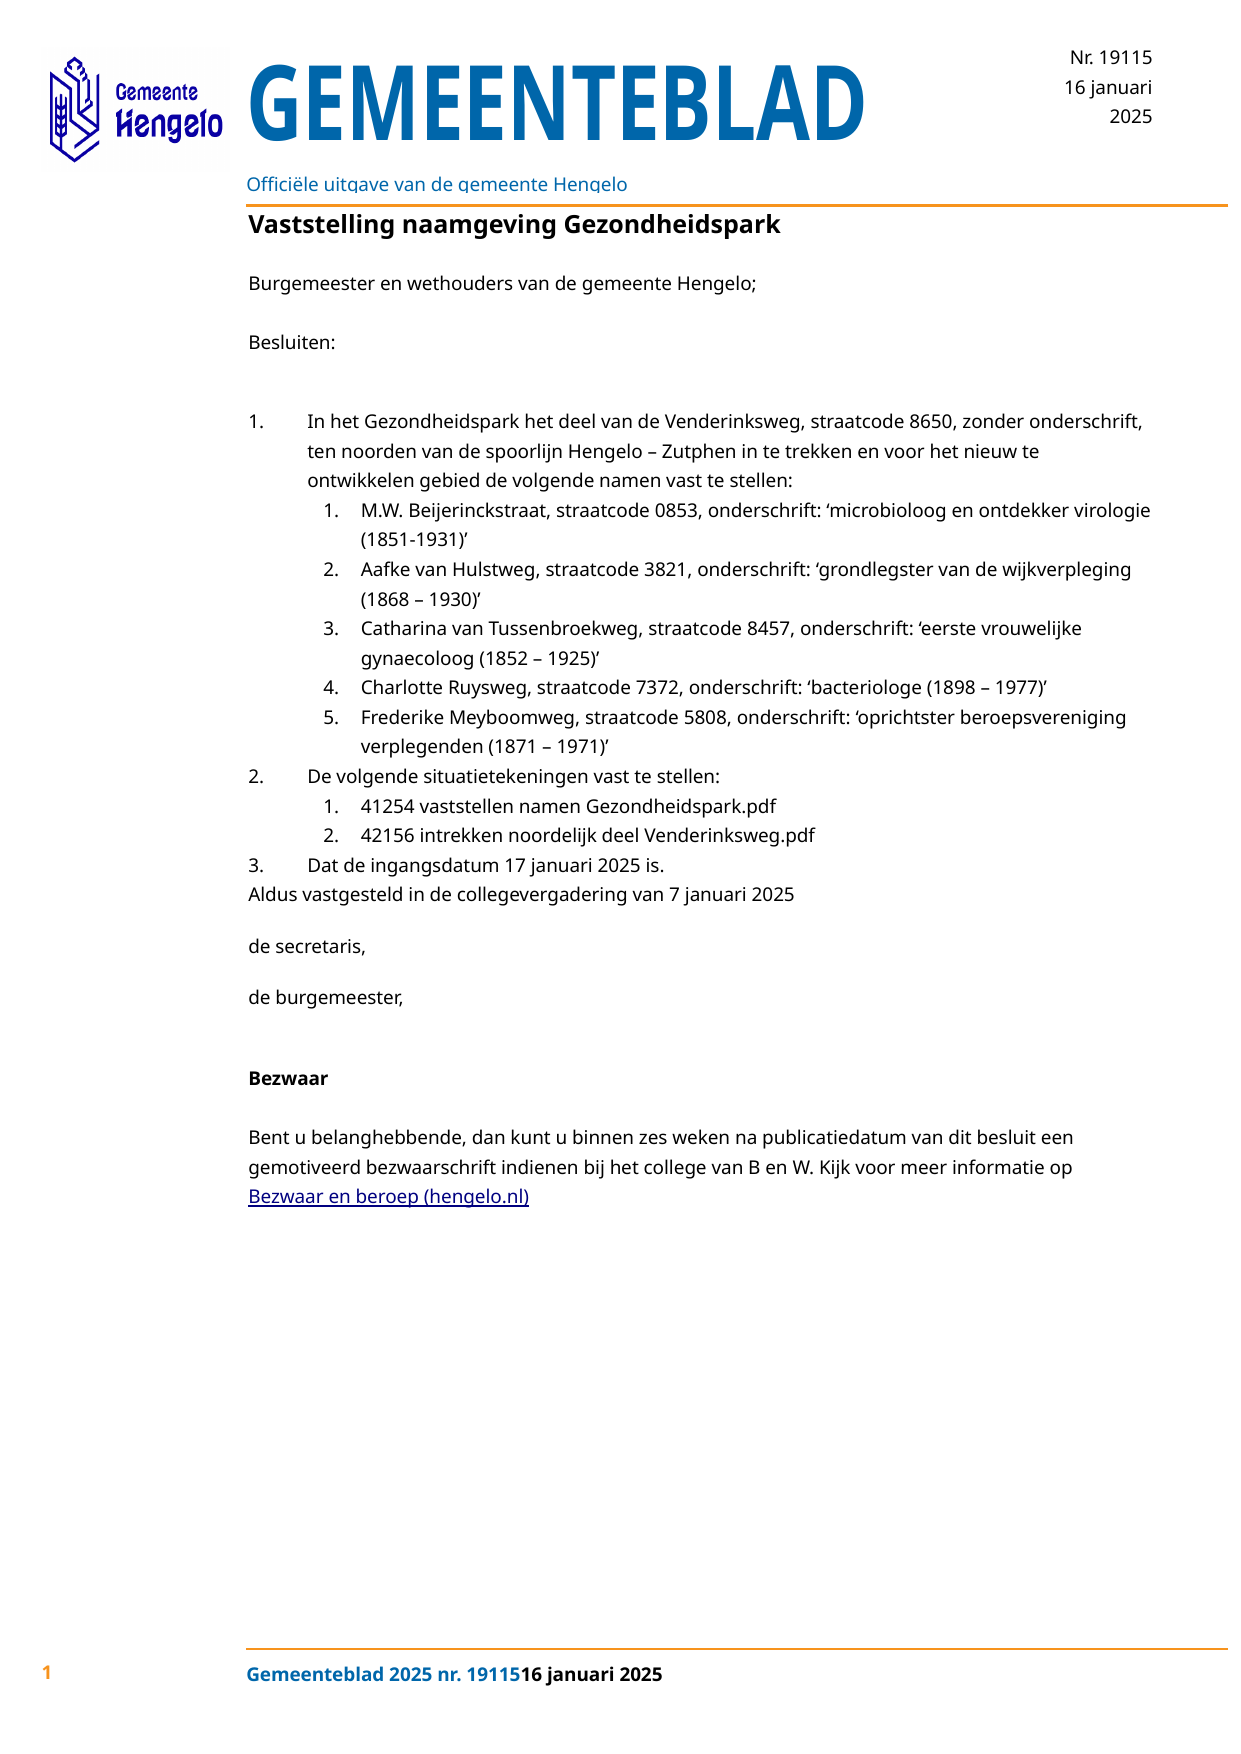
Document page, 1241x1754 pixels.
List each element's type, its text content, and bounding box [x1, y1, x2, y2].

list Charlotte Ruysweg, straatcode 7372, onderschrift: ‘bacteriologe (1898 – 1977)’ [323, 674, 1152, 700]
list Aafke van Hulstweg, straatcode 3821, onderschrift: ‘grondlegster van de wijkverpleging (1868 – 1930)’ [323, 556, 1152, 612]
list In het Gezondheidspark het deel van de Venderinksweg, straatcode 8650, zonder onderschrift, ten noorden van de spoorlijn Hengelo – Zutphen in te trekken en voor het nieuw te ontwikkelen gebied de volgende namen vast te stellen: [248, 408, 1152, 493]
text Besluiten: [248, 329, 1152, 355]
text Bezwaar [248, 1065, 1152, 1091]
text Bent u belanghebbende, dan kunt u binnen zes weken na publicatiedatum van dit besluit een gemotiveerd bezwaarschrift indienen bij het college van B en W. Kijk voor meer informatie op Bezwaar en beroep (hengelo.nl) [248, 1124, 1152, 1209]
list De volgende situatietekeningen vast te stellen: [248, 763, 1152, 789]
list Catharina van Tussenbroekweg, straatcode 8457, onderschrift: ‘eerste vrouwelijke gynaecoloog (1852 – 1925)’ [323, 615, 1152, 671]
text de secretaris, [248, 933, 1152, 959]
text Aldus vastgesteld in de collegevergadering van 7 januari 2025 [248, 882, 1152, 907]
list Frederike Meyboomweg, straatcode 5808, onderschrift: ‘oprichtster beroepsvereniging verplegenden (1871 – 1971)’ [323, 704, 1152, 759]
list 42156 intrekken noordelijk deel Venderinksweg.pdf [323, 822, 1152, 848]
list 41254 vaststellen namen Gezondheidspark.pdf [323, 793, 1152, 819]
text de burgemeester, [248, 984, 1152, 1010]
text Vaststelling naamgeving Gezondheidspark [248, 207, 1152, 241]
text Burgemeester en wethouders van de gemeente Hengelo; [248, 270, 1152, 296]
list M.W. Beijerinckstraat, straatcode 0853, onderschrift: ‘microbioloog en ontdekker virologie (1851-1931)’ [323, 497, 1152, 552]
list Dat de ingangsdatum 17 januari 2025 is. [248, 852, 1152, 878]
picture [41, 47, 231, 172]
